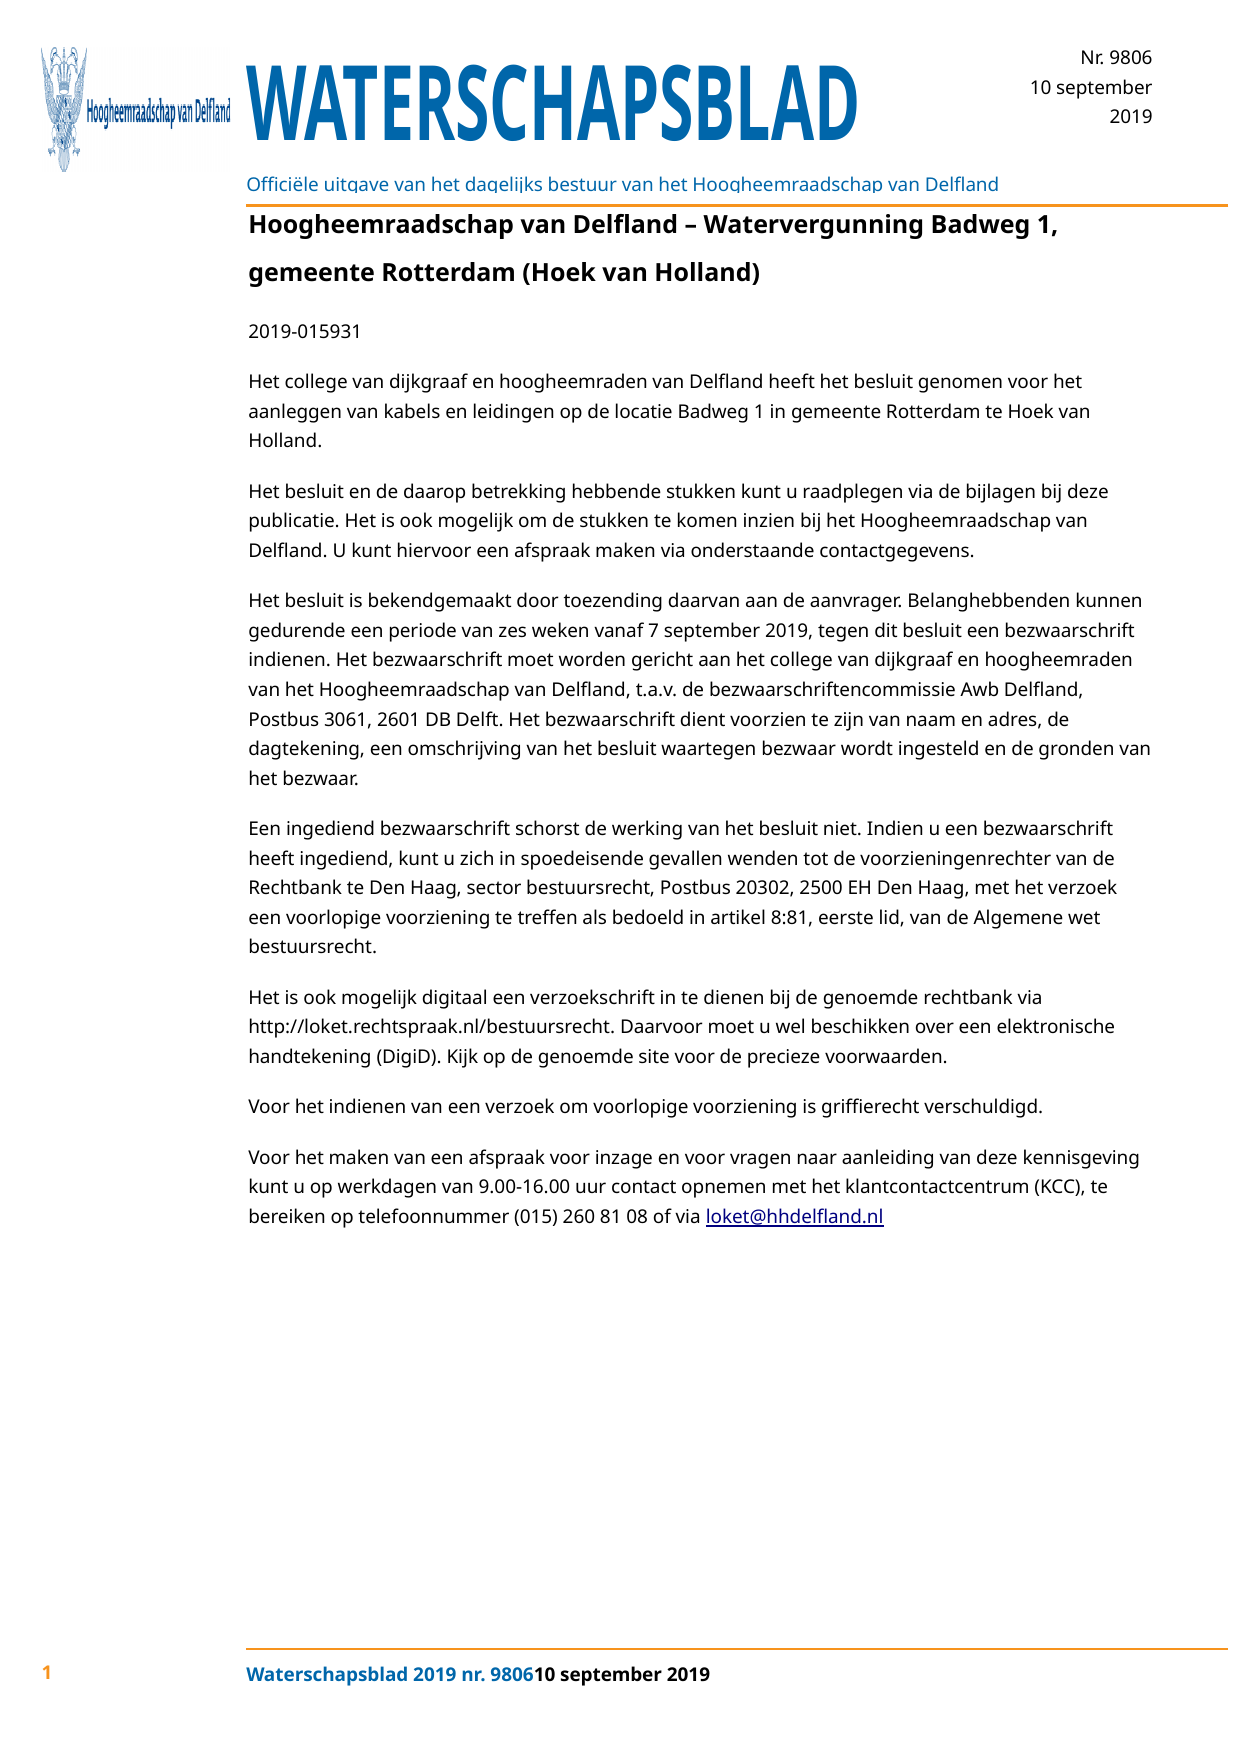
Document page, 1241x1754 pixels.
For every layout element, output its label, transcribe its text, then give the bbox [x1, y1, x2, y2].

text Hoogheemraadschap van Delfland – Watervergunning Badweg 1, gemeente Rotterdam (Hoek van Holland) [248, 207, 1152, 288]
text Het besluit is bekendgemaakt door toezending daarvan aan de aanvrager. Belanghebbenden kunnen gedurende een periode van zes weken vanaf 7 september 2019, tegen dit besluit een bezwaarschrift indienen. Het bezwaarschrift moet worden gericht aan het college van dijkgraaf en hoogheemraden van het Hoogheemraadschap van Delfland, t.a.v. de bezwaarschriftencommissie Awb Delfland, Postbus 3061, 2601 DB Delft. Het bezwaarschrift dient voorzien te zijn van naam en adres, de dagtekening, een omschrijving van het besluit waartegen bezwaar wordt ingesteld en de gronden van het bezwaar. [248, 587, 1152, 791]
text Het college van dijkgraaf en hoogheemraden van Delfland heeft het besluit genomen voor het aanleggen van kabels en leidingen op de locatie Badweg 1 in gemeente Rotterdam te Hoek van Holland. [248, 368, 1152, 453]
text Voor het indienen van een verzoek om voorlopige voorziening is griffierecht verschuldigd. [248, 1094, 1152, 1119]
text 2019-015931 [248, 318, 1152, 344]
text Voor het maken van een afspraak voor inzage en voor vragen naar aanleiding van deze kennisgeving kunt u op werkdagen van 9.00-16.00 uur contact opnemen met het klantcontactcentrum (KCC), te bereiken op telefoonnummer (015) 260 81 08 of via loket@hhdelfland.nl [248, 1144, 1152, 1229]
text Het besluit en de daarop betrekking hebbende stukken kunt u raadplegen via de bijlagen bij deze publicatie. Het is ook mogelijk om de stukken te komen inzien bij het Hoogheemraadschap van Delfland. U kunt hiervoor een afspraak maken via onderstaande contactgegevens. [248, 478, 1152, 563]
text Een ingediend bezwaarschrift schorst de werking van het besluit niet. Indien u een bezwaarschrift heeft ingediend, kunt u zich in spoedeisende gevallen wenden tot de voorzieningenrechter van de Rechtbank te Den Haag, sector bestuursrecht, Postbus 20302, 2500 EH Den Haag, met het verzoek een voorlopige voorziening te treffen als bedoeld in artikel 8:81, eerste lid, van de Algemene wet bestuursrecht. [248, 815, 1152, 959]
text Het is ook mogelijk digitaal een verzoekschrift in te dienen bij de genoemde rechtbank via http://loket.rechtspraak.nl/bestuursrecht. Daarvoor moet u wel beschikken over een elektronische handtekening (DigiD). Kijk op de genoemde site voor de precieze voorwaarden. [248, 984, 1152, 1069]
picture [41, 47, 231, 172]
